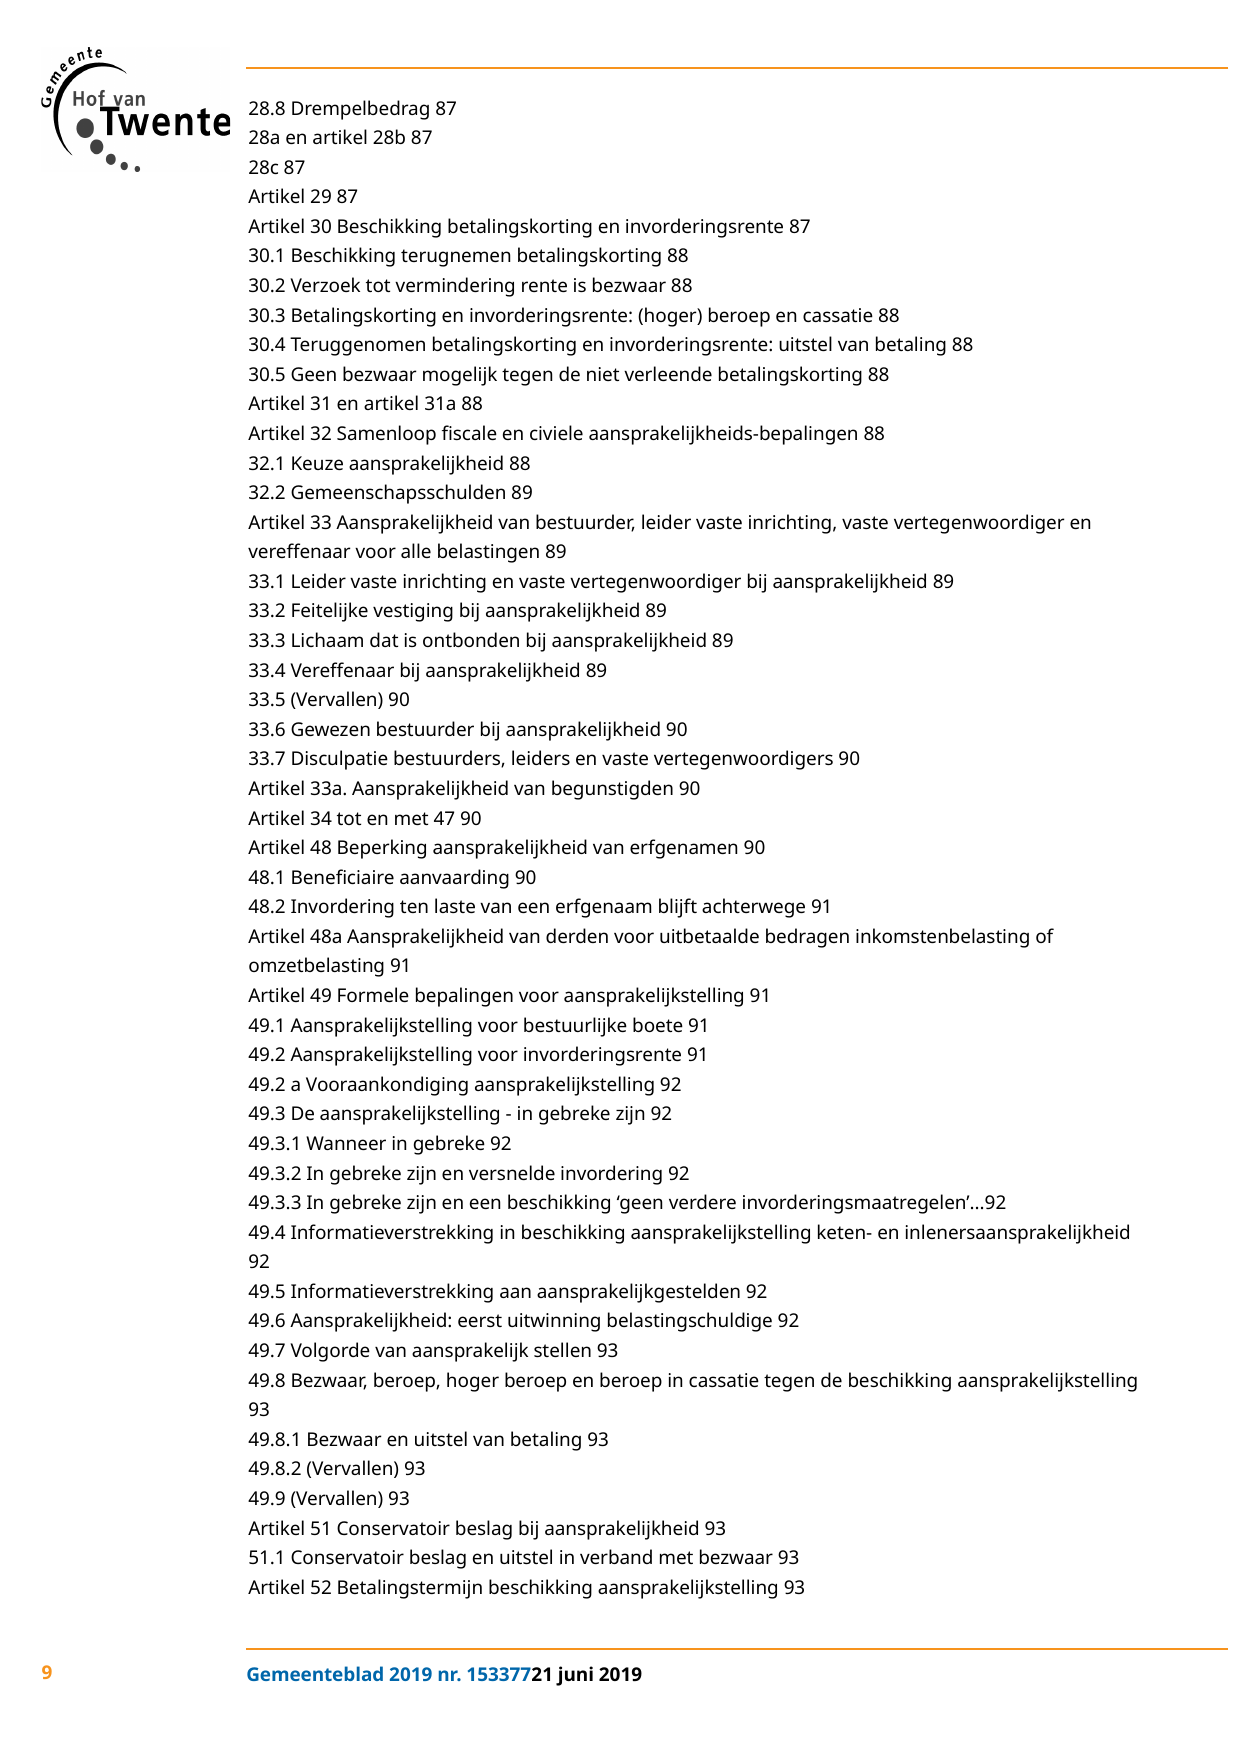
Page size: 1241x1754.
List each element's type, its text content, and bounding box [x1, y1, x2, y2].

text 30.4 Teruggenomen betalingskorting en invorderingsrente: uitstel van betaling 88 [248, 331, 1152, 357]
text 49.8.1 Bezwaar en uitstel van betaling 93 [248, 1426, 1152, 1452]
text 32.1 Keuze aansprakelijkheid 88 [248, 450, 1152, 476]
text Artikel 48a Aansprakelijkheid van derden voor uitbetaalde bedragen inkomstenbelasting of [248, 923, 1152, 949]
text 49.3.2 In gebreke zijn en versnelde invordering 92 [248, 1160, 1152, 1186]
text Artikel 30 Beschikking betalingskorting en invorderingsrente 87 [248, 213, 1152, 239]
picture [41, 47, 231, 172]
text Artikel 52 Betalingstermijn beschikking aansprakelijkstelling 93 [248, 1574, 1152, 1600]
text Artikel 32 Samenloop fiscale en civiele aansprakelijkheids-bepalingen 88 [248, 420, 1152, 446]
text 48.2 Invordering ten laste van een erfgenaam blijft achterwege 91 [248, 893, 1152, 919]
text omzetbelasting 91 [248, 953, 1152, 978]
text 30.5 Geen bezwaar mogelijk tegen de niet verleende betalingskorting 88 [248, 361, 1152, 387]
text 32.2 Gemeenschapsschulden 89 [248, 479, 1152, 505]
text 48.1 Beneficiaire aanvaarding 90 [248, 864, 1152, 890]
text Artikel 31 en artikel 31a 88 [248, 391, 1152, 416]
text Artikel 49 Formele bepalingen voor aansprakelijkstelling 91 [248, 982, 1152, 1008]
text 30.1 Beschikking terugnemen betalingskorting 88 [248, 243, 1152, 268]
text 49.3.3 In gebreke zijn en een beschikking ‘geen verdere invorderingsmaatregelen’...92 [248, 1189, 1152, 1215]
text 49.3.1 Wanneer in gebreke 92 [248, 1130, 1152, 1156]
text Artikel 33 Aansprakelijkheid van bestuurder, leider vaste inrichting, vaste vertegenwoordiger en vereffenaar voor alle belastingen 89 [248, 509, 1152, 564]
text 28c 87 [248, 154, 1152, 180]
text 49.1 Aansprakelijkstelling voor bestuurlijke boete 91 [248, 1012, 1152, 1038]
text Artikel 51 Conservatoir beslag bij aansprakelijkheid 93 [248, 1515, 1152, 1541]
text 33.1 Leider vaste inrichting en vaste vertegenwoordiger bij aansprakelijkheid 89 [248, 568, 1152, 594]
text Artikel 34 tot en met 47 90 [248, 805, 1152, 831]
text Artikel 33a. Aansprakelijkheid van begunstigden 90 [248, 775, 1152, 801]
text 49.4 Informatieverstrekking in beschikking aansprakelijkstelling keten- en inlenersaansprakelijkheid 92 [248, 1219, 1152, 1274]
text 28a en artikel 28b 87 [248, 124, 1152, 150]
text 49.7 Volgorde van aansprakelijk stellen 93 [248, 1337, 1152, 1363]
text 49.6 Aansprakelijkheid: eerst uitwinning belastingschuldige 92 [248, 1308, 1152, 1333]
text Artikel 48 Beperking aansprakelijkheid van erfgenamen 90 [248, 834, 1152, 860]
text 33.5 (Vervallen) 90 [248, 686, 1152, 712]
text 33.2 Feitelijke vestiging bij aansprakelijkheid 89 [248, 598, 1152, 623]
text 30.3 Betalingskorting en invorderingsrente: (hoger) beroep en cassatie 88 [248, 302, 1152, 328]
text 51.1 Conservatoir beslag en uitstel in verband met bezwaar 93 [248, 1544, 1152, 1570]
text 28.8 Drempelbedrag 87 [248, 95, 1152, 121]
text 49.3 De aansprakelijkstelling - in gebreke zijn 92 [248, 1101, 1152, 1126]
text Artikel 29 87 [248, 183, 1152, 209]
text 49.8.2 (Vervallen) 93 [248, 1456, 1152, 1481]
text 33.6 Gewezen bestuurder bij aansprakelijkheid 90 [248, 716, 1152, 742]
text 33.4 Vereffenaar bij aansprakelijkheid 89 [248, 657, 1152, 683]
text 30.2 Verzoek tot vermindering rente is bezwaar 88 [248, 272, 1152, 298]
text 49.8 Bezwaar, beroep, hoger beroep en beroep in cassatie tegen de beschikking aansprakelijkstelling 93 [248, 1367, 1152, 1422]
text 33.3 Lichaam dat is ontbonden bij aansprakelijkheid 89 [248, 627, 1152, 653]
text 49.9 (Vervallen) 93 [248, 1485, 1152, 1511]
text 49.2 Aansprakelijkstelling voor invorderingsrente 91 [248, 1041, 1152, 1067]
text 49.2 a Vooraankondiging aansprakelijkstelling 92 [248, 1071, 1152, 1097]
text 33.7 Disculpatie bestuurders, leiders en vaste vertegenwoordigers 90 [248, 746, 1152, 771]
text 49.5 Informatieverstrekking aan aansprakelijkgestelden 92 [248, 1278, 1152, 1304]
